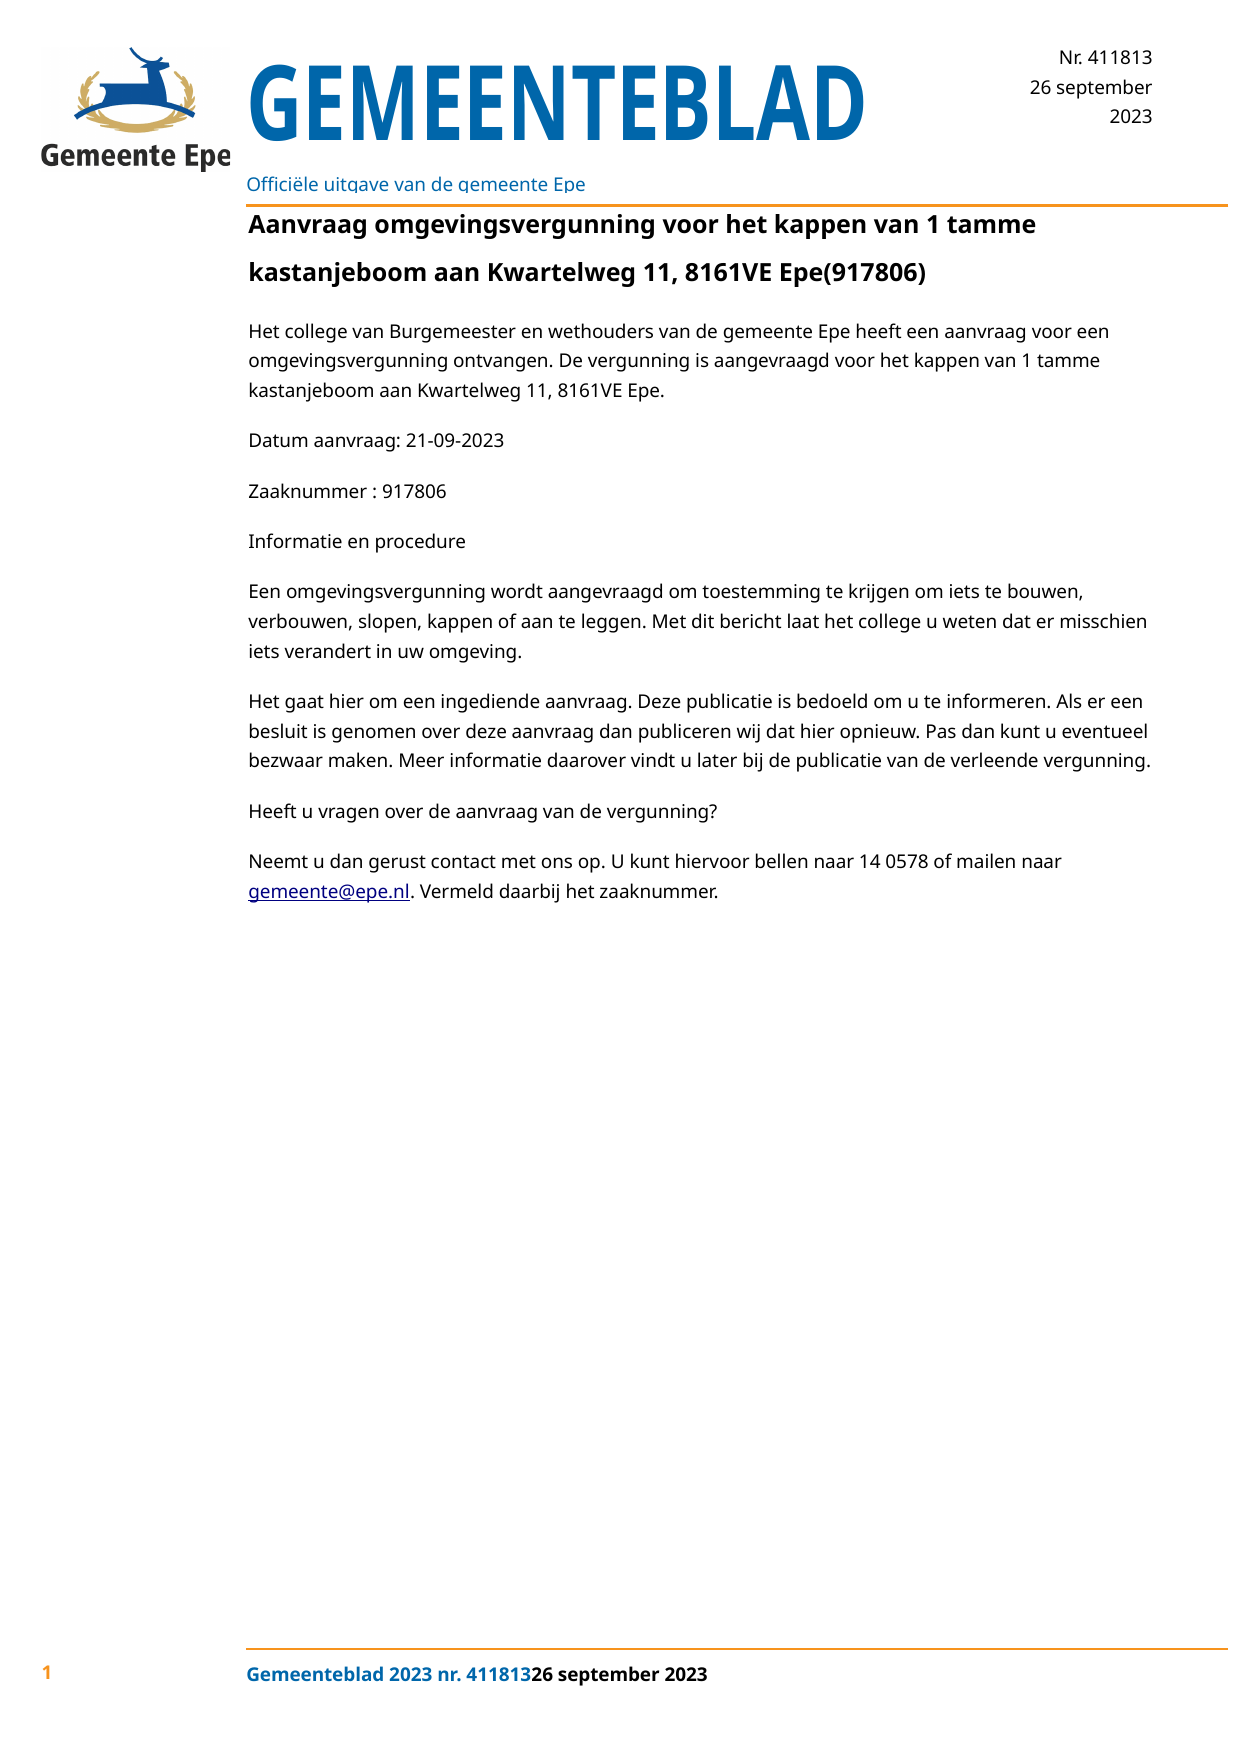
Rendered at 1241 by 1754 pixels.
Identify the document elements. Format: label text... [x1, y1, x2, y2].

text Informatie en procedure [248, 528, 1152, 554]
text Aanvraag omgevingsvergunning voor het kappen van 1 tamme kastanjeboom aan Kwartelweg 11, 8161VE Epe(917806) [248, 207, 1152, 288]
text Zaaknummer : 917806 [248, 478, 1152, 504]
text Het college van Burgemeester en wethouders van de gemeente Epe heeft een aanvraag voor een omgevingsvergunning ontvangen. De vergunning is aangevraagd voor het kappen van 1 tamme kastanjeboom aan Kwartelweg 11, 8161VE Epe. [248, 318, 1152, 403]
text Datum aanvraag: 21-09-2023 [248, 427, 1152, 453]
text Neemt u dan gerust contact met ons op. U kunt hiervoor bellen naar 14 0578 of mailen naar gemeente@epe.nl. Vermeld daarbij het zaaknummer. [248, 848, 1152, 904]
picture [41, 47, 231, 172]
text Een omgevingsvergunning wordt aangevraagd om toestemming te krijgen om iets te bouwen, verbouwen, slopen, kappen of aan te leggen. Met dit bericht laat het college u weten dat er misschien iets verandert in uw omgeving. [248, 579, 1152, 664]
text Heeft u vragen over de aanvraag van de vergunning? [248, 798, 1152, 824]
text Het gaat hier om een ingediende aanvraag. Deze publicatie is bedoeld om u te informeren. Als er een besluit is genomen over deze aanvraag dan publiceren wij dat hier opnieuw. Pas dan kunt u eventueel bezwaar maken. Meer informatie daarover vindt u later bij de publicatie van de verleende vergunning. [248, 688, 1152, 773]
